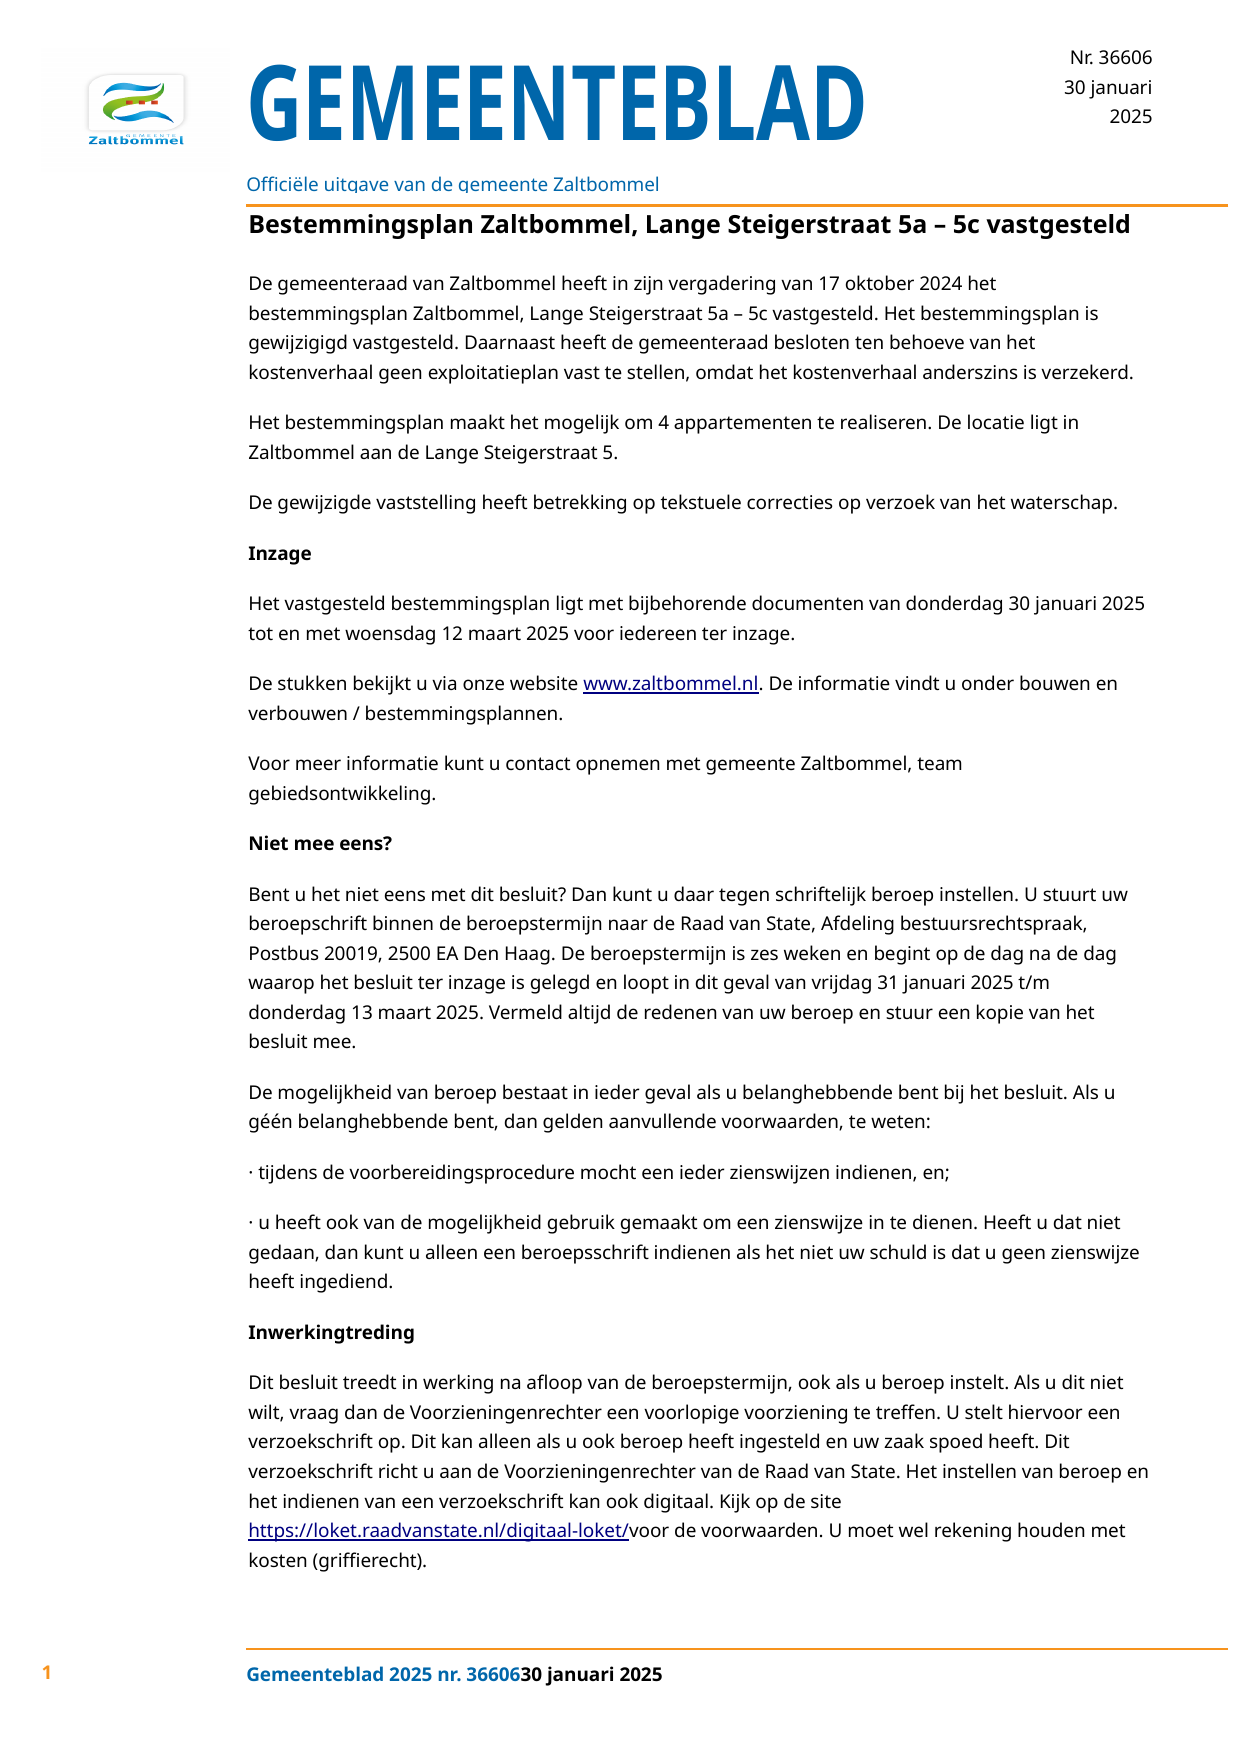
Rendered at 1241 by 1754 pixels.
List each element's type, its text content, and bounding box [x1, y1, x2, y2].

text De gewijzigde vaststelling heeft betrekking op tekstuele correcties op verzoek van het waterschap. [248, 489, 1152, 515]
picture [41, 47, 231, 172]
text · tijdens de voorbereidingsprocedure mocht een ieder zienswijzen indienen, en; [248, 1159, 1152, 1185]
text Het vastgesteld bestemmingsplan ligt met bijbehorende documenten van donderdag 30 januari 2025 tot en met woensdag 12 maart 2025 voor iedereen ter inzage. [248, 590, 1152, 646]
text Het bestemmingsplan maakt het mogelijk om 4 appartementen te realiseren. De locatie ligt in Zaltbommel aan de Lange Steigerstraat 5. [248, 409, 1152, 465]
text De gemeenteraad van Zaltbommel heeft in zijn vergadering van 17 oktober 2024 het bestemmingsplan Zaltbommel, Lange Steigerstraat 5a – 5c vastgesteld. Het bestemmingsplan is gewijzigigd vastgesteld. Daarnaast heeft de gemeenteraad besloten ten behoeve van het kostenverhaal geen exploitatieplan vast te stellen, omdat het kostenverhaal anderszins is verzekerd. [248, 270, 1152, 385]
text · u heeft ook van de mogelijkheid gebruik gemaakt om een zienswijze in te dienen. Heeft u dat niet gedaan, dan kunt u alleen een beroepsschrift indienen als het niet uw schuld is dat u geen zienswijze heeft ingediend. [248, 1209, 1152, 1294]
text Inzage [248, 540, 1152, 566]
text Dit besluit treedt in werking na afloop van de beroepstermijn, ook als u beroep instelt. Als u dit niet wilt, vraag dan de Voorzieningenrechter een voorlopige voorziening te treffen. U stelt hiervoor een verzoekschrift op. Dit kan alleen als u ook beroep heeft ingesteld en uw zaak spoed heeft. Dit verzoekschrift richt u aan de Voorzieningenrechter van de Raad van State. Het instellen van beroep en het indienen van een verzoekschrift kan ook digitaal. Kijk op de site https://loket.raadvanstate.nl/digitaal-loket/voor de voorwaarden. U moet wel rekening houden met kosten (griffierecht). [248, 1369, 1152, 1573]
text Inwerkingtreding [248, 1319, 1152, 1345]
text Voor meer informatie kunt u contact opnemen met gemeente Zaltbommel, team gebiedsontwikkeling. [248, 750, 1152, 806]
text Bent u het niet eens met dit besluit? Dan kunt u daar tegen schriftelijk beroep instellen. U stuurt uw beroepschrift binnen de beroepstermijn naar de Raad van State, Afdeling bestuursrechtspraak, Postbus 20019, 2500 EA Den Haag. De beroepstermijn is zes weken en begint op de dag na de dag waarop het besluit ter inzage is gelegd en loopt in dit geval van vrijdag 31 januari 2025 t/m donderdag 13 maart 2025. Vermeld altijd de redenen van uw beroep en stuur een kopie van het besluit mee. [248, 881, 1152, 1054]
text De mogelijkheid van beroep bestaat in ieder geval als u belanghebbende bent bij het besluit. Als u géén belanghebbende bent, dan gelden aanvullende voorwaarden, te weten: [248, 1079, 1152, 1134]
text De stukken bekijkt u via onze website www.zaltbommel.nl. De informatie vindt u onder bouwen en verbouwen / bestemmingsplannen. [248, 670, 1152, 726]
text Niet mee eens? [248, 830, 1152, 856]
text Bestemmingsplan Zaltbommel, Lange Steigerstraat 5a – 5c vastgesteld [248, 207, 1152, 241]
